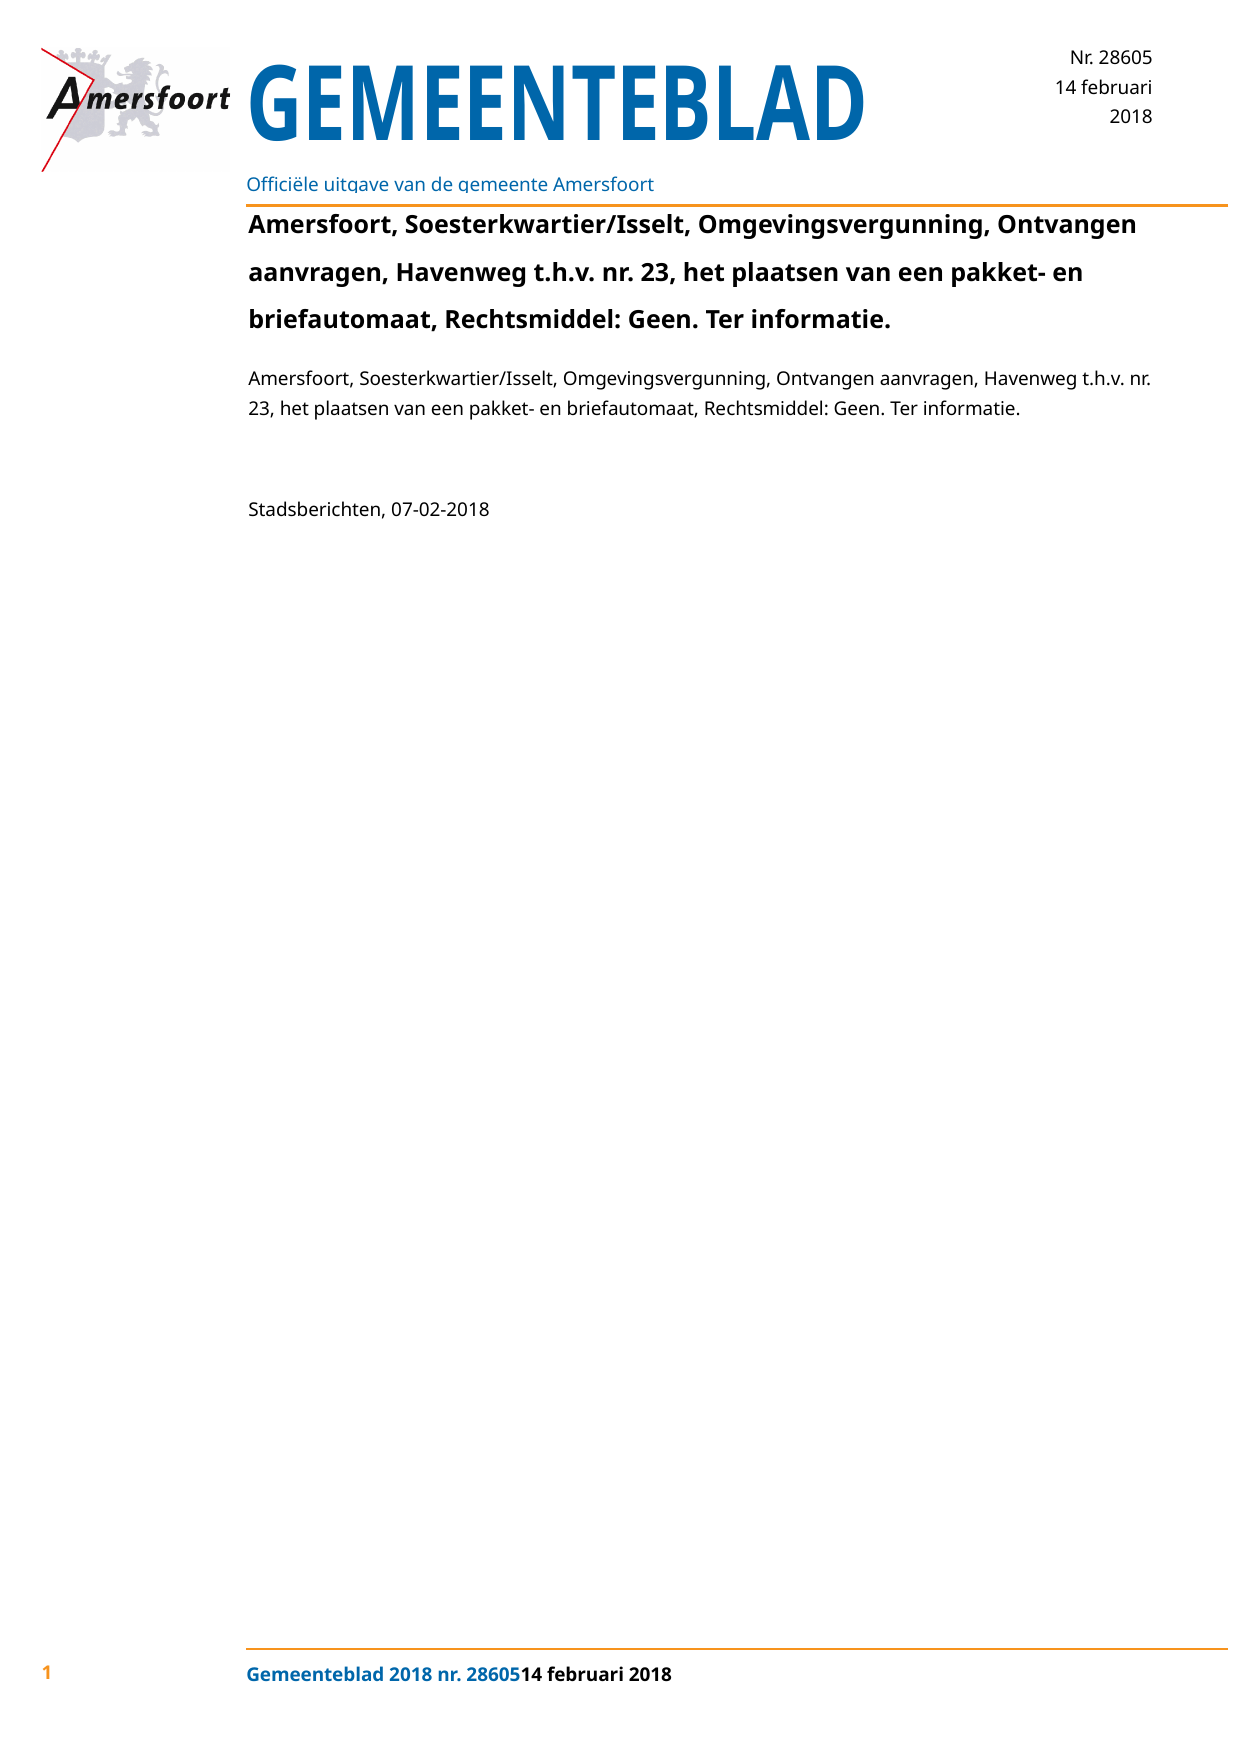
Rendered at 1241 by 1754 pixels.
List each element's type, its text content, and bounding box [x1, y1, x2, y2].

text Amersfoort, Soesterkwartier/Isselt, Omgevingsvergunning, Ontvangen aanvragen, Havenweg t.h.v. nr. 23, het plaatsen van een pakket- en briefautomaat, Rechtsmiddel: Geen. Ter informatie. [248, 207, 1152, 336]
text Amersfoort, Soesterkwartier/Isselt, Omgevingsvergunning, Ontvangen aanvragen, Havenweg t.h.v. nr. 23, het plaatsen van een pakket- en briefautomaat, Rechtsmiddel: Geen. Ter informatie. [248, 366, 1152, 421]
picture [41, 47, 231, 172]
text Stadsberichten, 07-02-2018 [248, 496, 1152, 522]
